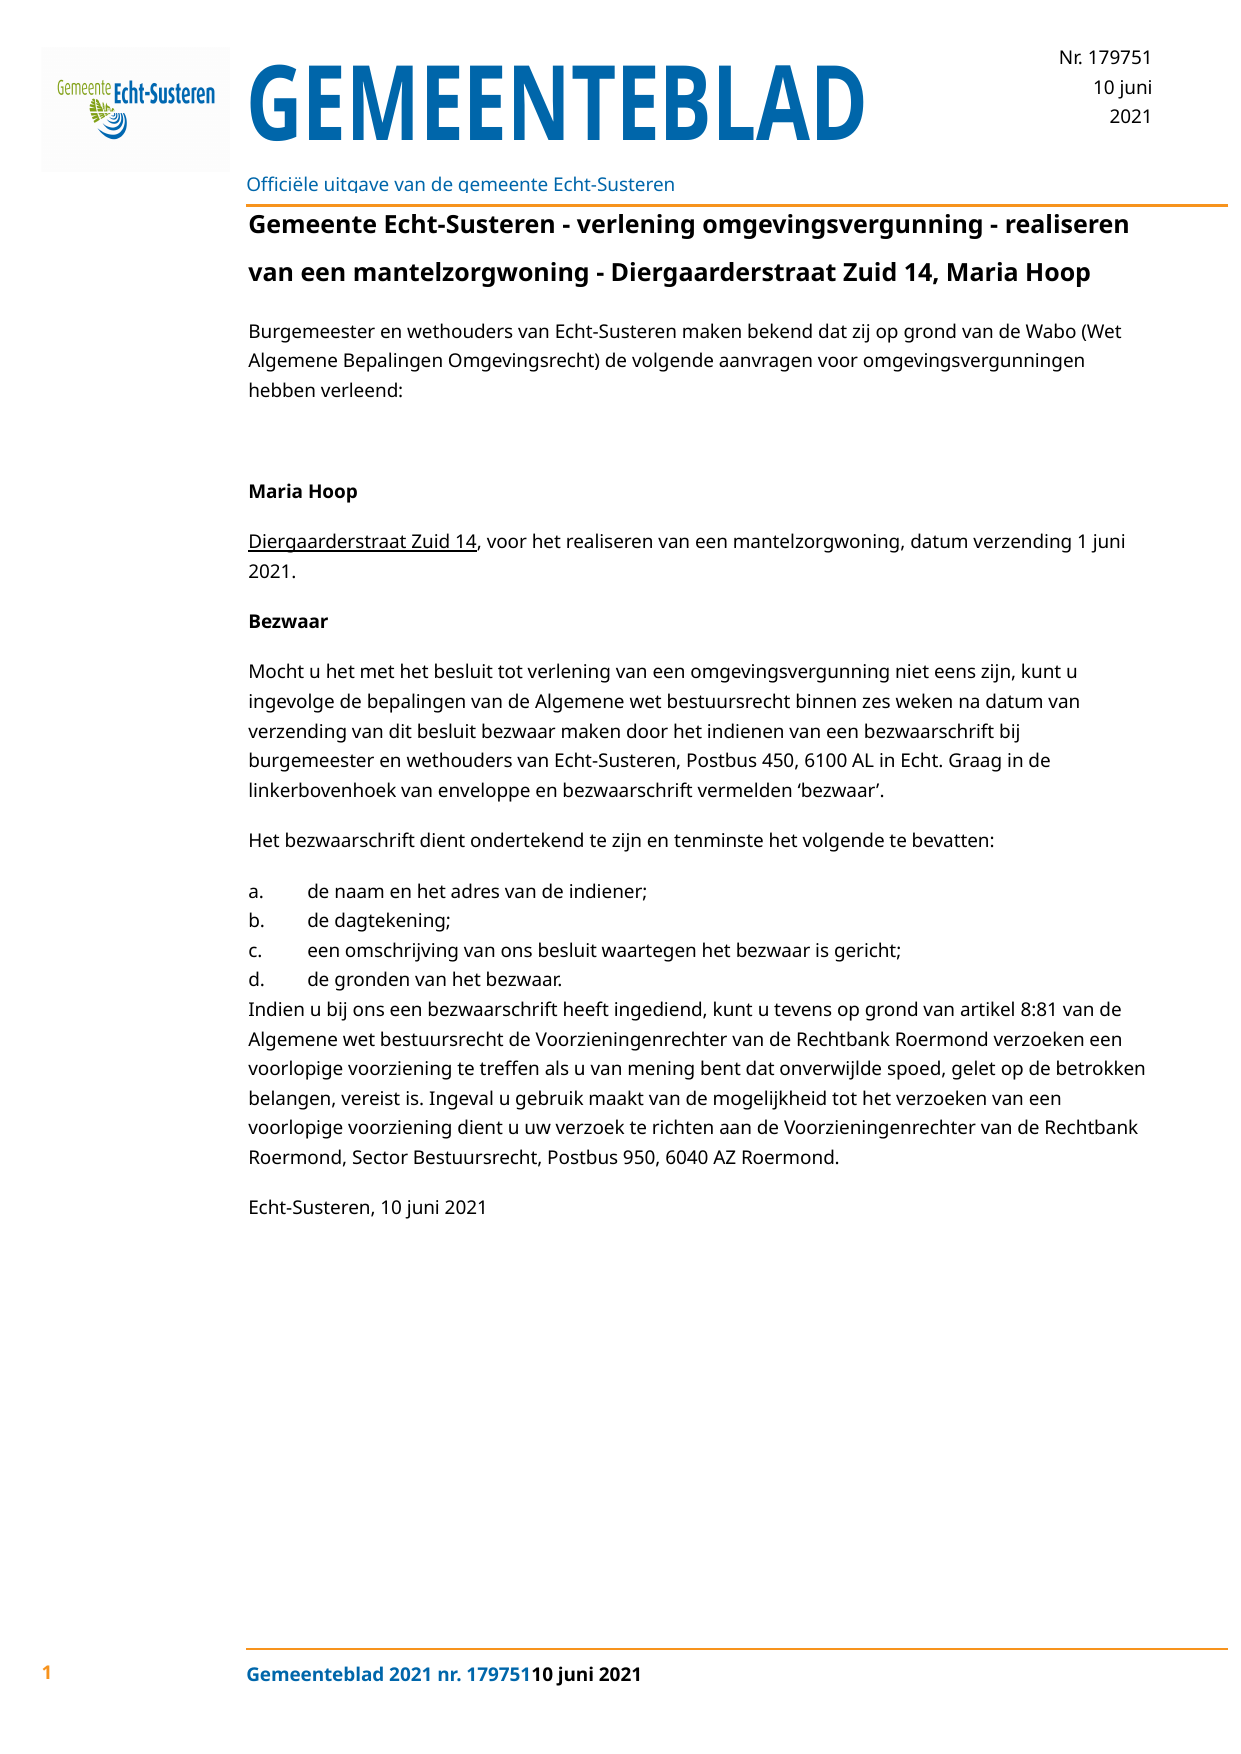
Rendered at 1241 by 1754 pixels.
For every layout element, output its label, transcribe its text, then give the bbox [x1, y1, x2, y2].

list een omschrijving van ons besluit waartegen het bezwaar is gericht; [248, 937, 1152, 963]
text Mocht u het met het besluit tot verlening van een omgevingsvergunning niet eens zijn, kunt u ingevolge de bepalingen van de Algemene wet bestuursrecht binnen zes weken na datum van verzending van dit besluit bezwaar maken door het indienen van een bezwaarschrift bij burgemeester en wethouders van Echt-Susteren, Postbus 450, 6100 AL in Echt. Graag in de linkerbovenhoek van enveloppe en bezwaarschrift vermelden ‘bezwaar’. [248, 659, 1152, 803]
text Burgemeester en wethouders van Echt-Susteren maken bekend dat zij op grond van de Wabo (Wet Algemene Bepalingen Omgevingsrecht) de volgende aanvragen voor omgevingsvergunningen hebben verleend: [248, 318, 1152, 403]
text Bezwaar [248, 608, 1152, 634]
text Het bezwaarschrift dient ondertekend te zijn en tenminste het volgende te bevatten: [248, 827, 1152, 853]
text Gemeente Echt-Susteren - verlening omgevingsvergunning - realiseren van een mantelzorgwoning - Diergaarderstraat Zuid 14, Maria Hoop [248, 207, 1152, 288]
list de gronden van het bezwaar. [248, 967, 1152, 992]
list de dagtekening; [248, 907, 1152, 933]
list de naam en het adres van de indiener; [248, 878, 1152, 904]
text Indien u bij ons een bezwaarschrift heeft ingediend, kunt u tevens op grond van artikel 8:81 van de Algemene wet bestuursrecht de Voorzieningenrechter van de Rechtbank Roermond verzoeken een voorlopige voorziening te treffen als u van mening bent dat onverwijlde spoed, gelet op de betrokken belangen, vereist is. Ingeval u gebruik maakt van de mogelijkheid tot het verzoeken van een voorlopige voorziening dient u uw verzoek te richten aan de Voorzieningenrechter van de Rechtbank Roermond, Sector Bestuursrecht, Postbus 950, 6040 AZ Roermond. [248, 996, 1152, 1170]
text Diergaarderstraat Zuid 14, voor het realiseren van een mantelzorgwoning, datum verzending 1 juni 2021. [248, 528, 1152, 584]
picture [41, 47, 231, 172]
text Echt-Susteren, 10 juni 2021 [248, 1194, 1152, 1220]
text Maria Hoop [248, 478, 1152, 504]
